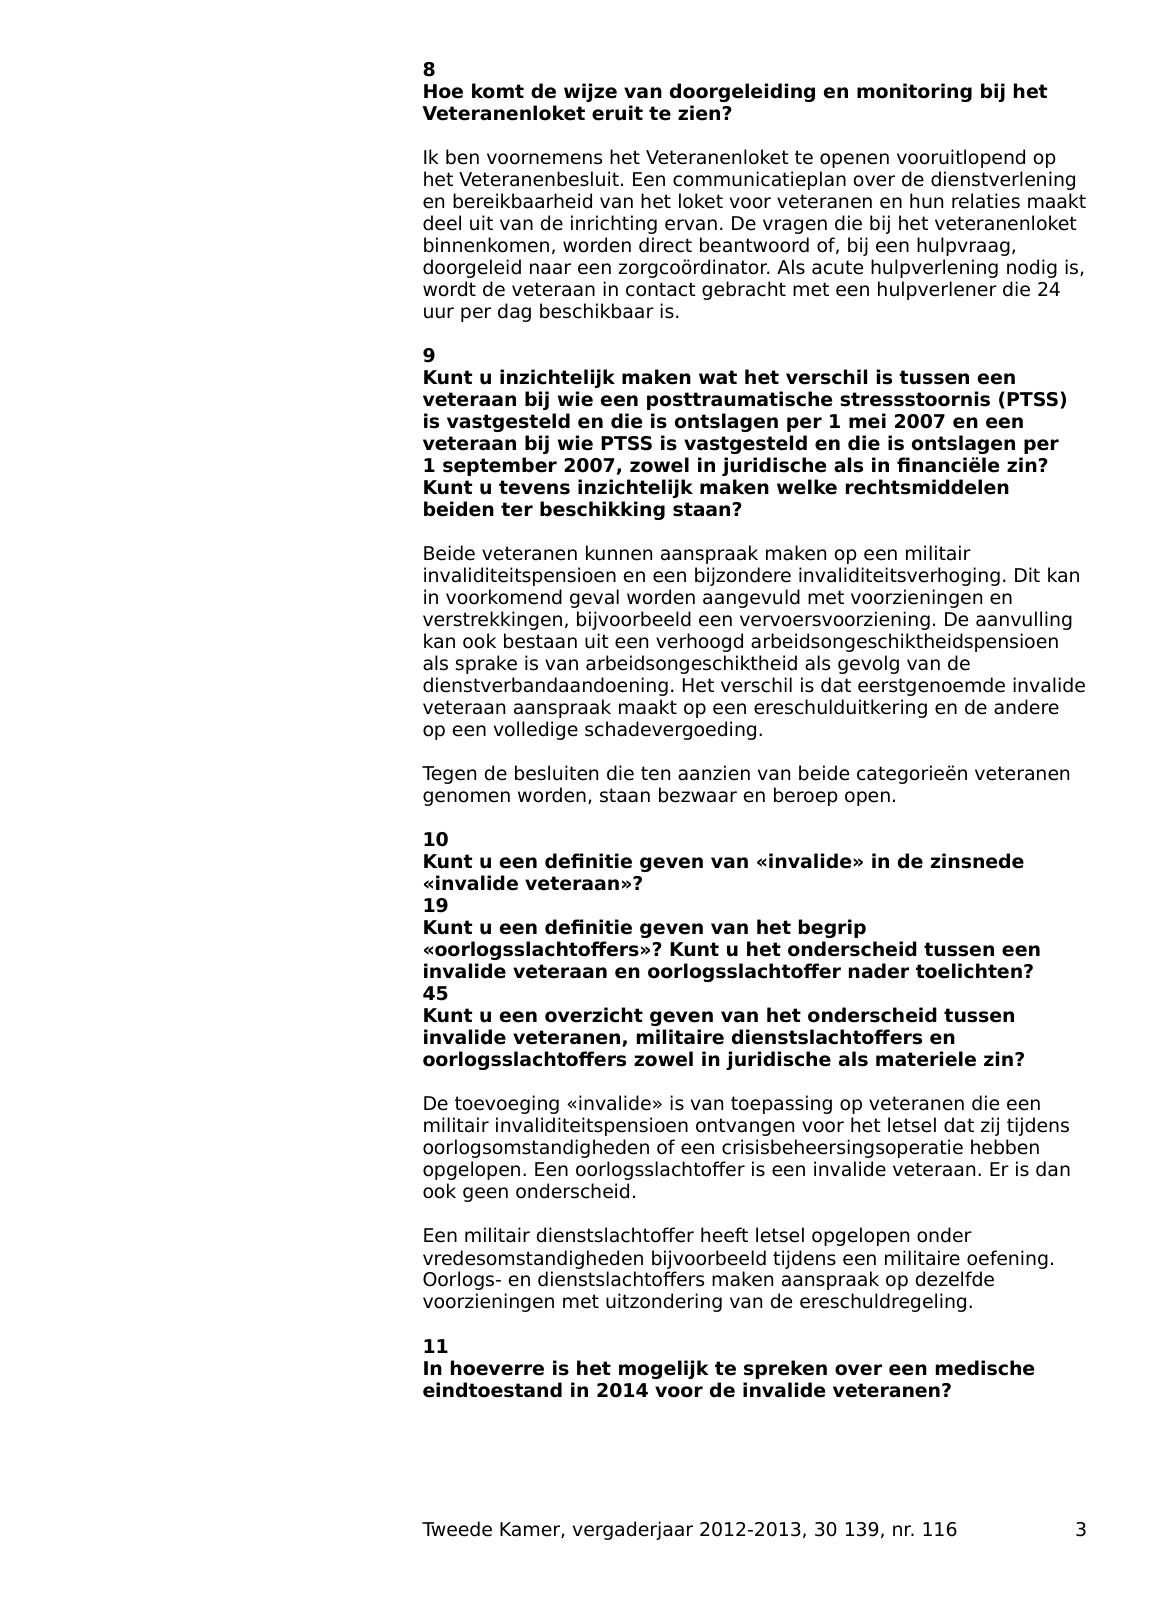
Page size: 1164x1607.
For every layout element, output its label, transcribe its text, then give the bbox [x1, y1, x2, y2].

text Beide veteranen kunnen aanspraak maken op een militair invaliditeitspensioen en een bijzondere invaliditeitsverhoging. Dit kan in voorkomend geval worden aangevuld met voorzieningen en verstrekkingen, bijvoorbeeld een vervoersvoorziening. De aanvulling kan ook bestaan uit een verhoogd arbeidsongeschiktheidspensioen als sprake is van arbeidsongeschiktheid als gevolg van de dienstverbandaandoening. Het verschil is dat eerstgenoemde invalide veteraan aanspraak maakt op een ereschulduitkering en de andere op een volledige schadevergoeding. [422, 543, 1087, 741]
text De toevoeging «invalide» is van toepassing op veteranen die een militair invaliditeitspensioen ontvangen voor het letsel dat zij tijdens oorlogsomstandigheden of een crisisbeheersingsoperatie hebben opgelopen. Een oorlogsslachtoffer is een invalide veteraan. Er is dan ook geen onderscheid. [422, 1093, 1087, 1203]
text Kunt u inzichtelijk maken wat het verschil is tussen een veteraan bij wie een posttraumatische stressstoornis (PTSS) is vastgesteld en die is ontslagen per 1 mei 2007 en een veteraan bij wie PTSS is vastgesteld en die is ontslagen per 1 september 2007, zowel in juridische als in financiële zin? Kunt u tevens inzichtelijk maken welke rechtsmiddelen beiden ter beschikking staan? [422, 367, 1087, 521]
text Ik ben voornemens het Veteranenloket te openen vooruitlopend op het Veteranenbesluit. Een communicatieplan over de dienstverlening en bereikbaarheid van het loket voor veteranen en hun relaties maakt deel uit van de inrichting ervan. De vragen die bij het veteranenloket binnenkomen, worden direct beantwoord of, bij een hulpvraag, doorgeleid naar een zorgcoördinator. Als acute hulpverlening nodig is, wordt de veteraan in contact gebracht met een hulpverlener die 24 uur per dag beschikbaar is. [422, 147, 1087, 323]
text Kunt u een definitie geven van het begrip «oorlogsslachtoffers»? Kunt u het onderscheid tussen een invalide veteraan en oorlogsslachtoffer nader toelichten? [422, 917, 1087, 983]
text 9 [422, 345, 1087, 367]
text 19 [422, 895, 1087, 917]
text In hoeverre is het mogelijk te spreken over een medische eindtoestand in 2014 voor de invalide veteranen? [422, 1357, 1087, 1401]
text 45 [422, 983, 1087, 1005]
text 10 [422, 829, 1087, 851]
text 11 [422, 1336, 1087, 1357]
text Kunt u een definitie geven van «invalide» in de zinsnede «invalide veteraan»? [422, 851, 1087, 895]
text Tegen de besluiten die ten aanzien van beide categorieën veteranen genomen worden, staan bezwaar en beroep open. [422, 763, 1087, 807]
text 8 [422, 59, 1087, 81]
text Hoe komt de wijze van doorgeleiding en monitoring bij het Veteranenloket eruit te zien? [422, 81, 1087, 125]
text Een militair dienstslachtoffer heeft letsel opgelopen onder vredesomstandigheden bijvoorbeeld tijdens een militaire oefening. Oorlogs- en dienstslachtoffers maken aanspraak op dezelfde voorzieningen met uitzondering van de ereschuldregeling. [422, 1225, 1087, 1313]
text Kunt u een overzicht geven van het onderscheid tussen invalide veteranen, militaire dienstslachtoffers en oorlogsslachtoffers zowel in juridische als materiele zin? [422, 1005, 1087, 1071]
